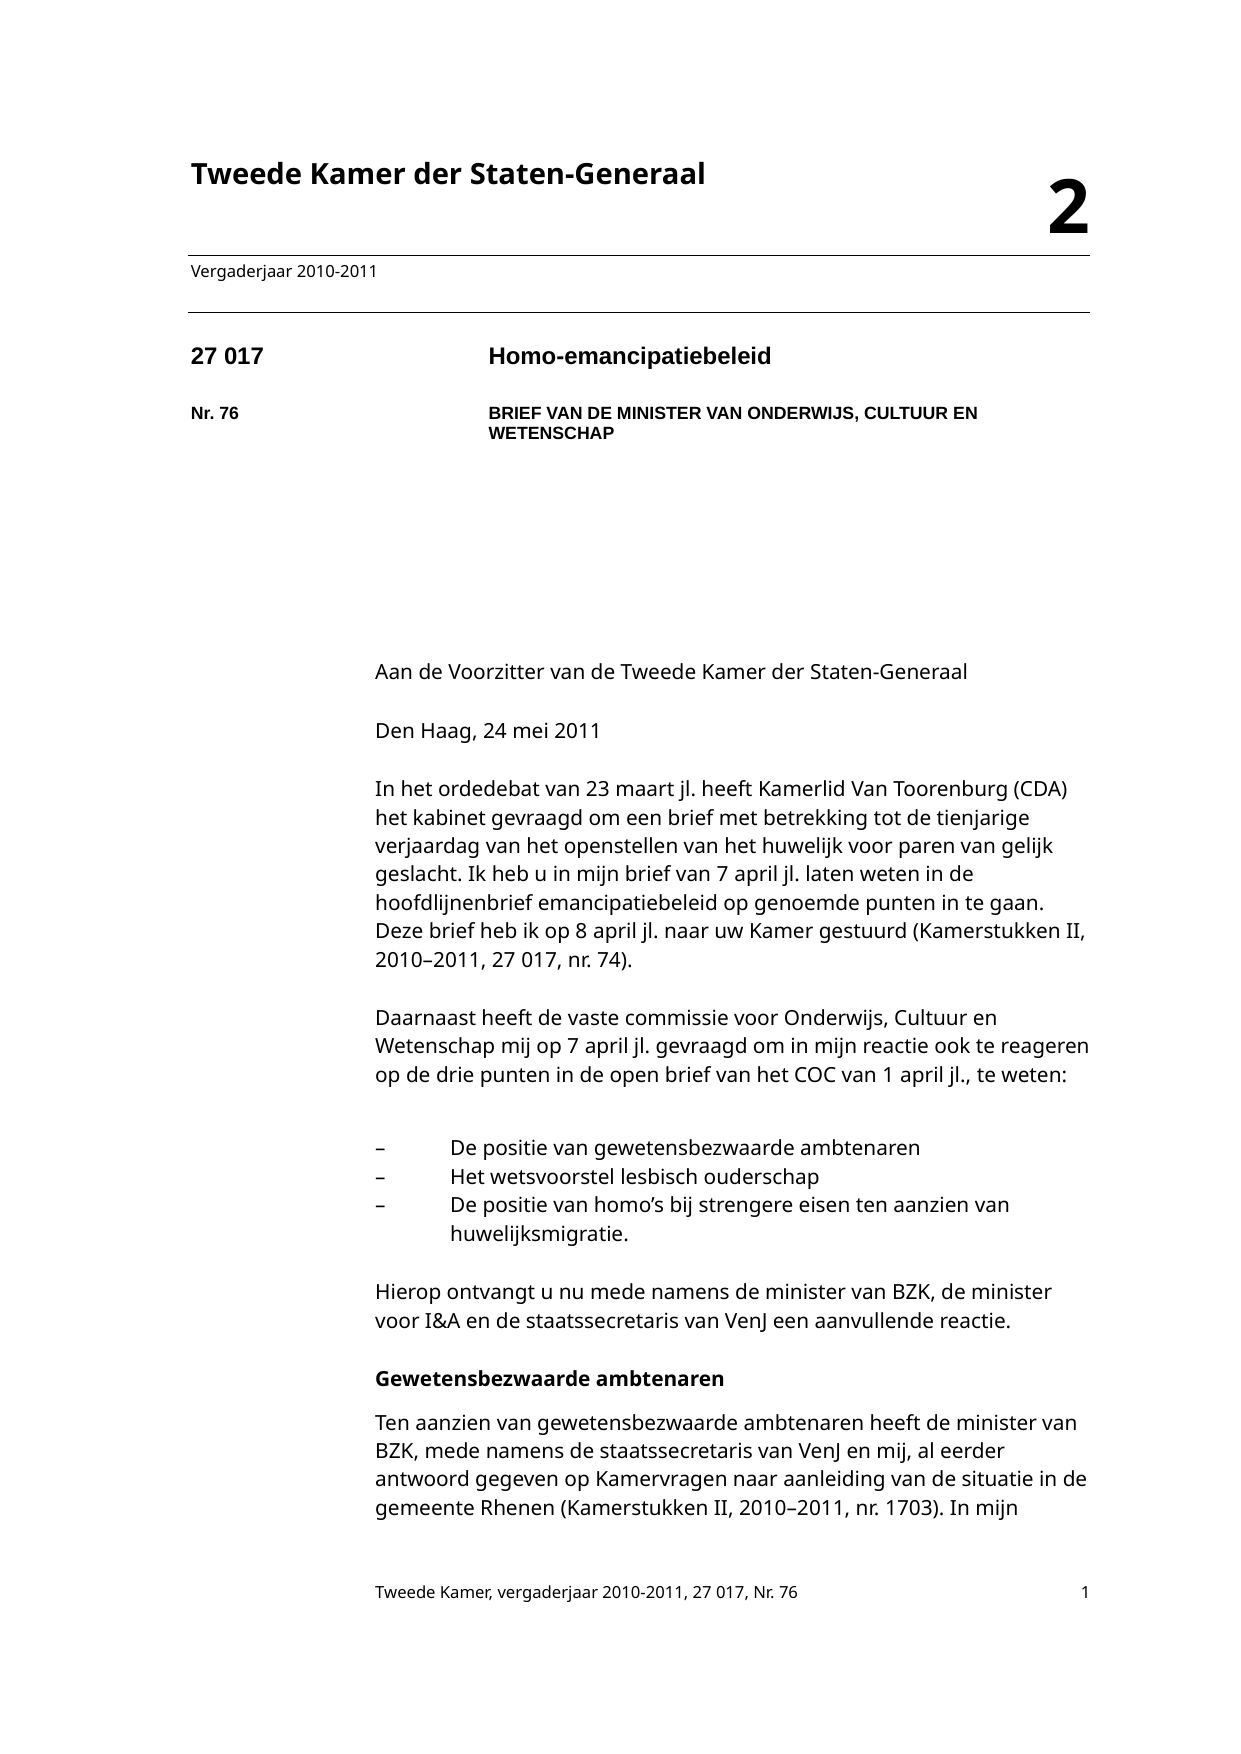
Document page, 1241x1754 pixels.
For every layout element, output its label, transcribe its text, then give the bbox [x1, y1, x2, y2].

table_header Tweede Kamer der Staten-Generaal [188, 150, 909, 255]
table_cell Vergaderjaar 2010-2011 [188, 256, 485, 312]
text Hierop ontvangt u nu mede namens de minister van BZK, de minister voor I&A en de staatssecretaris van VenJ een aanvullende reactie. [375, 1277, 1090, 1334]
list De positie van gewetensbezwaarde ambtenaren [375, 1133, 1090, 1162]
list De positie van homo’s bij strengere eisen ten aanzien van huwelijksmigratie. [375, 1190, 1090, 1247]
table_cell [188, 313, 485, 339]
table_cell Homo-emancipatiebeleid [485, 339, 1090, 399]
text Gewetensbezwaarde ambtenaren [375, 1364, 1090, 1393]
table_header 2 [910, 150, 1090, 255]
table_cell [485, 313, 1090, 339]
list Het wetsvoorstel lesbisch ouderschap [375, 1162, 1090, 1190]
text Den Haag, 24 mei 2011 [375, 716, 1090, 744]
table_cell BRIEF VAN DE MINISTER VAN ONDERWIJS, CULTUUR EN WETENSCHAP [485, 399, 1090, 539]
table_cell Nr. 76 [188, 399, 485, 539]
table_cell [485, 256, 1090, 312]
text Aan de Voorzitter van de Tweede Kamer der Staten-Generaal [375, 657, 1090, 686]
text Daarnaast heeft de vaste commissie voor Onderwijs, Cultuur en Wetenschap mij op 7 april jl. gevraagd om in mijn reactie ook te reageren op de drie punten in de open brief van het COC van 1 april jl., te weten: [375, 1003, 1090, 1088]
text Ten aanzien van gewetensbezwaarde ambtenaren heeft de minister van BZK, mede namens de staatssecretaris van VenJ en mij, al eerder antwoord gegeven op Kamervragen naar aanleiding van de situatie in de gemeente Rhenen (Kamerstukken II, 2010–2011, nr. 1703). In mijn [375, 1408, 1090, 1521]
text In het ordedebat van 23 maart jl. heeft Kamerlid Van Toorenburg (CDA) het kabinet gevraagd om een brief met betrekking tot de tienjarige verjaardag van het openstellen van het huwelijk voor paren van gelijk geslacht. Ik heb u in mijn brief van 7 april jl. laten weten in de hoofdlijnenbrief emancipatiebeleid op genoemde punten in te gaan. Deze brief heb ik op 8 april jl. naar uw Kamer gestuurd (Kamerstukken II, 2010–2011, 27 017, nr. 74). [375, 774, 1090, 973]
table_cell 27 017 [188, 339, 485, 399]
